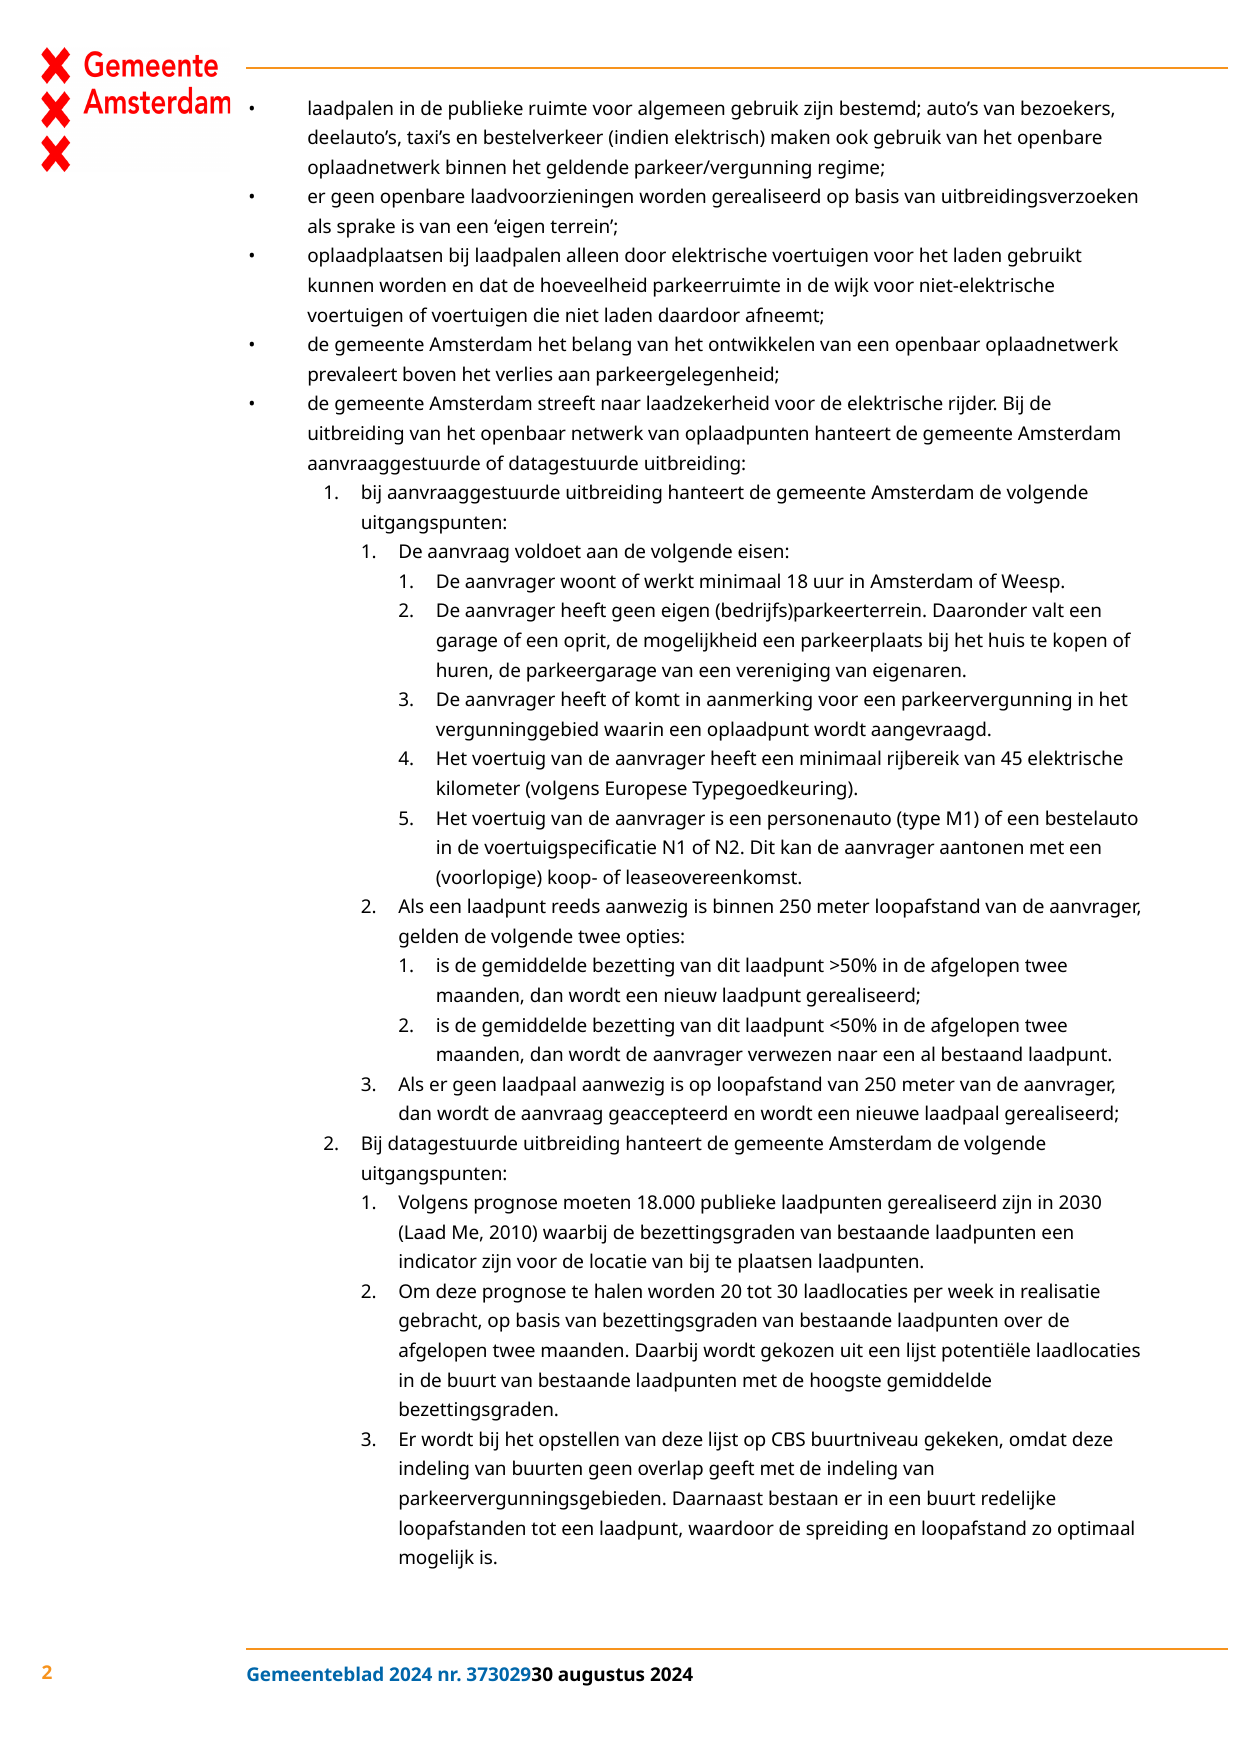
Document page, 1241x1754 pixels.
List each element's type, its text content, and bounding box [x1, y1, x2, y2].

list is de gemiddelde bezetting van dit laadpunt >50% in de afgelopen twee maanden, dan wordt een nieuw laadpunt gerealiseerd; [398, 953, 1152, 1008]
list De aanvrager woont of werkt minimaal 18 uur in Amsterdam of Weesp. [398, 568, 1152, 594]
list Het voertuig van de aanvrager is een personenauto (type M1) of een bestelauto in de voertuigspecificatie N1 of N2. Dit kan de aanvrager aantonen met een (voorlopige) koop- of leaseovereenkomst. [398, 805, 1152, 890]
list Volgens prognose moeten 18.000 publieke laadpunten gerealiseerd zijn in 2030 (Laad Me, 2010) waarbij de bezettingsgraden van bestaande laadpunten een indicator zijn voor de locatie van bij te plaatsen laadpunten. [361, 1189, 1152, 1274]
list Als een laadpunt reeds aanwezig is binnen 250 meter loopafstand van de aanvrager, gelden de volgende twee opties: [361, 893, 1152, 949]
list Als er geen laadpaal aanwezig is op loopafstand van 250 meter van de aanvrager, dan wordt de aanvraag geaccepteerd en wordt een nieuwe laadpaal gerealiseerd; [361, 1071, 1152, 1126]
list De aanvrager heeft geen eigen (bedrijfs)parkeerterrein. Daaronder valt een garage of een oprit, de mogelijkheid een parkeerplaats bij het huis te kopen of huren, de parkeergarage van een vereniging van eigenaren. [398, 598, 1152, 683]
list er geen openbare laadvoorzieningen worden gerealiseerd op basis van uitbreidingsverzoeken als sprake is van een ‘eigen terrein’; [248, 183, 1152, 239]
list De aanvrager heeft of komt in aanmerking voor een parkeervergunning in het vergunninggebied waarin een oplaadpunt wordt aangevraagd. [398, 686, 1152, 742]
list oplaadplaatsen bij laadpalen alleen door elektrische voertuigen voor het laden gebruikt kunnen worden en dat de hoeveelheid parkeerruimte in de wijk voor niet-elektrische voertuigen of voertuigen die niet laden daardoor afneemt; [248, 243, 1152, 328]
list Om deze prognose te halen worden 20 tot 30 laadlocaties per week in realisatie gebracht, op basis van bezettingsgraden van bestaande laadpunten over de afgelopen twee maanden. Daarbij wordt gekozen uit een lijst potentiële laadlocaties in de buurt van bestaande laadpunten met de hoogste gemiddelde bezettingsgraden. [361, 1278, 1152, 1422]
list Bij datagestuurde uitbreiding hanteert de gemeente Amsterdam de volgende uitgangspunten: [323, 1130, 1152, 1186]
list de gemeente Amsterdam streeft naar laadzekerheid voor de elektrische rijder. Bij de uitbreiding van het openbaar netwerk van oplaadpunten hanteert de gemeente Amsterdam aanvraaggestuurde of datagestuurde uitbreiding: [248, 391, 1152, 476]
list Het voertuig van de aanvrager heeft een minimaal rijbereik van 45 elektrische kilometer (volgens Europese Typegoedkeuring). [398, 746, 1152, 801]
list De aanvraag voldoet aan de volgende eisen: [361, 538, 1152, 564]
list is de gemiddelde bezetting van dit laadpunt <50% in de afgelopen twee maanden, dan wordt de aanvrager verwezen naar een al bestaand laadpunt. [398, 1012, 1152, 1067]
list Er wordt bij het opstellen van deze lijst op CBS buurtniveau gekeken, omdat deze indeling van buurten geen overlap geeft met de indeling van parkeervergunningsgebieden. Daarnaast bestaan er in een buurt redelijke loopafstanden tot een laadpunt, waardoor de spreiding en loopafstand zo optimaal mogelijk is. [361, 1426, 1152, 1570]
list bij aanvraaggestuurde uitbreiding hanteert de gemeente Amsterdam de volgende uitgangspunten: [323, 479, 1152, 535]
picture [41, 47, 231, 172]
list laadpalen in de publieke ruimte voor algemeen gebruik zijn bestemd; auto’s van bezoekers, deelauto’s, taxi’s en bestelverkeer (indien elektrisch) maken ook gebruik van het openbare oplaadnetwerk binnen het geldende parkeer/vergunning regime; [248, 95, 1152, 180]
list de gemeente Amsterdam het belang van het ontwikkelen van een openbaar oplaadnetwerk prevaleert boven het verlies aan parkeergelegenheid; [248, 331, 1152, 387]
